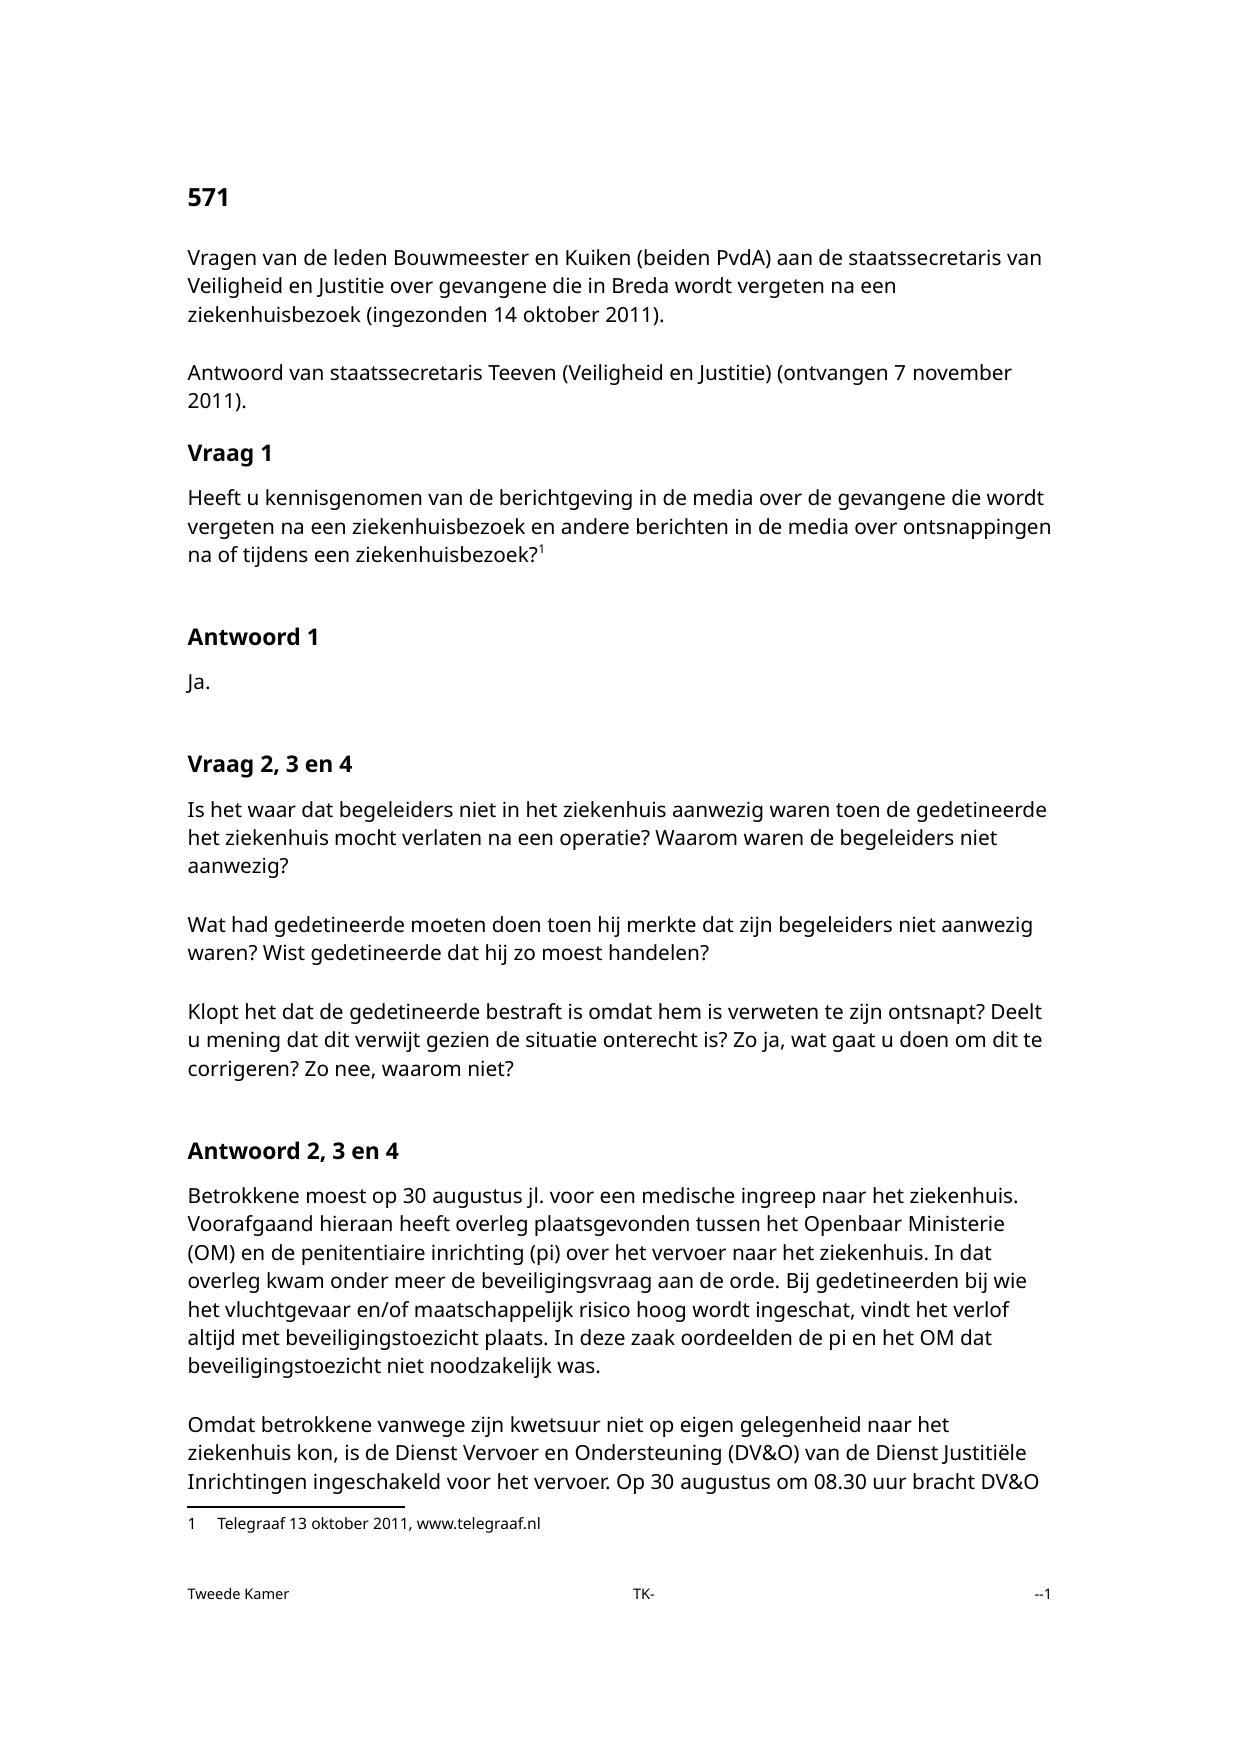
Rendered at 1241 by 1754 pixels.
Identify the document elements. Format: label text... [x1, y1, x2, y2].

subtitle Vraag 1 [187, 437, 1053, 468]
subtitle Antwoord 1 [187, 621, 1053, 652]
text Wat had gedetineerde moeten doen toen hij merkte dat zijn begeleiders niet aanwezig waren? Wist gedetineerde dat hij zo moest handelen? [187, 910, 1053, 967]
text Telegraaf 13 oktober 2011, www.telegraaf.nl [187, 1506, 1053, 1534]
text Is het waar dat begeleiders niet in het ziekenhuis aanwezig waren toen de gedetineerde het ziekenhuis mocht verlaten na een operatie? Waarom waren de begeleiders niet aanwezig? [187, 795, 1053, 880]
text Klopt het dat de gedetineerde bestraft is omdat hem is verweten te zijn ontsnapt? Deelt u mening dat dit verwijt gezien de situatie onterecht is? Zo ja, wat gaat u doen om dit te corrigeren? Zo nee, waarom niet? [187, 997, 1053, 1082]
text Vragen van de leden Bouwmeester en Kuiken (beiden PvdA) aan de staatssecretaris van Veiligheid en Justitie over gevangene die in Breda wordt vergeten na een ziekenhuisbezoek (ingezonden 14 oktober 2011). [187, 243, 1053, 328]
text Betrokkene moest op 30 augustus jl. voor een medische ingreep naar het ziekenhuis. Voorafgaand hieraan heeft overleg plaatsgevonden tussen het Openbaar Ministerie (OM) en de penitentiaire inrichting (pi) over het vervoer naar het ziekenhuis. In dat overleg kwam onder meer de beveiligingsvraag aan de orde. Bij gedetineerden bij wie het vluchtgevaar en/of maatschappelijk risico hoog wordt ingeschat, vindt het verlof altijd met beveiligingstoezicht plaats. In deze zaak oordeelden de pi en het OM dat beveiligingstoezicht niet noodzakelijk was. [187, 1181, 1053, 1380]
text Ja. [187, 667, 1053, 696]
text Heeft u kennisgenomen van de berichtgeving in de media over de gevangene die wordt vergeten na een ziekenhuisbezoek en andere berichten in de media over ontsnappingen na of tijdens een ziekenhuisbezoek? [187, 483, 1053, 569]
text Antwoord van staatssecretaris Teeven (Veiligheid en Justitie) (ontvangen 7 november 2011). [187, 358, 1053, 415]
subtitle Vraag 2, 3 en 4 [187, 748, 1053, 780]
text Omdat betrokkene vanwege zijn kwetsuur niet op eigen gelegenheid naar het ziekenhuis kon, is de Dienst Vervoer en Ondersteuning (DV&O) van de Dienst Justitiële Inrichtingen ingeschakeld voor het vervoer. Op 30 augustus om 08.30 uur bracht DV&O [187, 1410, 1053, 1495]
subtitle Antwoord 2, 3 en 4 [187, 1135, 1053, 1166]
text 571 [187, 179, 1053, 213]
